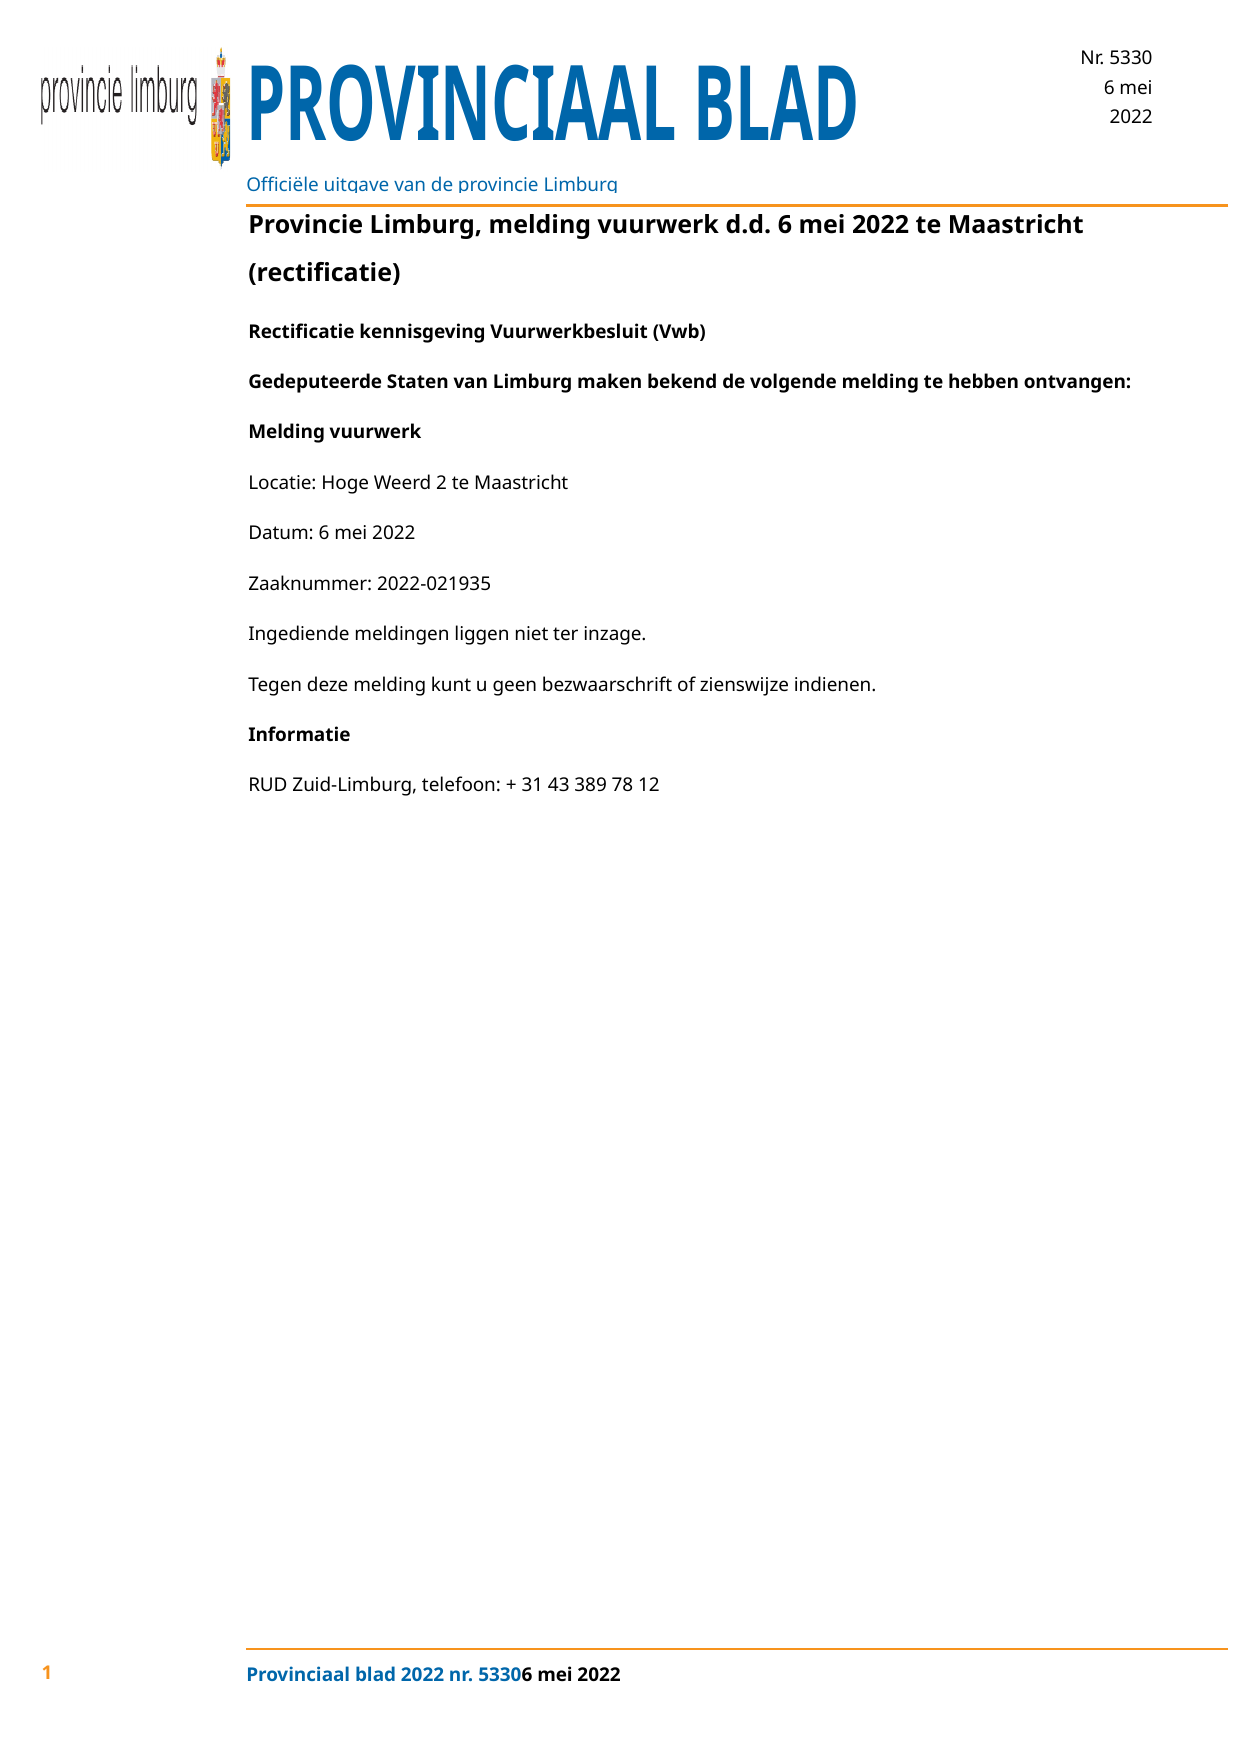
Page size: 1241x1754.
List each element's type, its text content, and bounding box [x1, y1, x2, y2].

text Melding vuurwerk [248, 419, 1152, 444]
text Locatie: Hoge Weerd 2 te Maastricht [248, 469, 1152, 495]
text RUD Zuid-Limburg, telefoon: + 31 43 389 78 12 [248, 772, 1152, 797]
text Gedeputeerde Staten van Limburg maken bekend de volgende melding te hebben ontvangen: [248, 368, 1152, 394]
text Rectificatie kennisgeving Vuurwerkbesluit (Vwb) [248, 318, 1152, 344]
picture [41, 47, 231, 172]
text Provincie Limburg, melding vuurwerk d.d. 6 mei 2022 te Maastricht (rectificatie) [248, 207, 1152, 288]
text Tegen deze melding kunt u geen bezwaarschrift of zienswijze indienen. [248, 671, 1152, 697]
text Datum: 6 mei 2022 [248, 519, 1152, 545]
text Informatie [248, 721, 1152, 747]
text Zaaknummer: 2022-021935 [248, 570, 1152, 596]
text Ingediende meldingen liggen niet ter inzage. [248, 620, 1152, 646]
